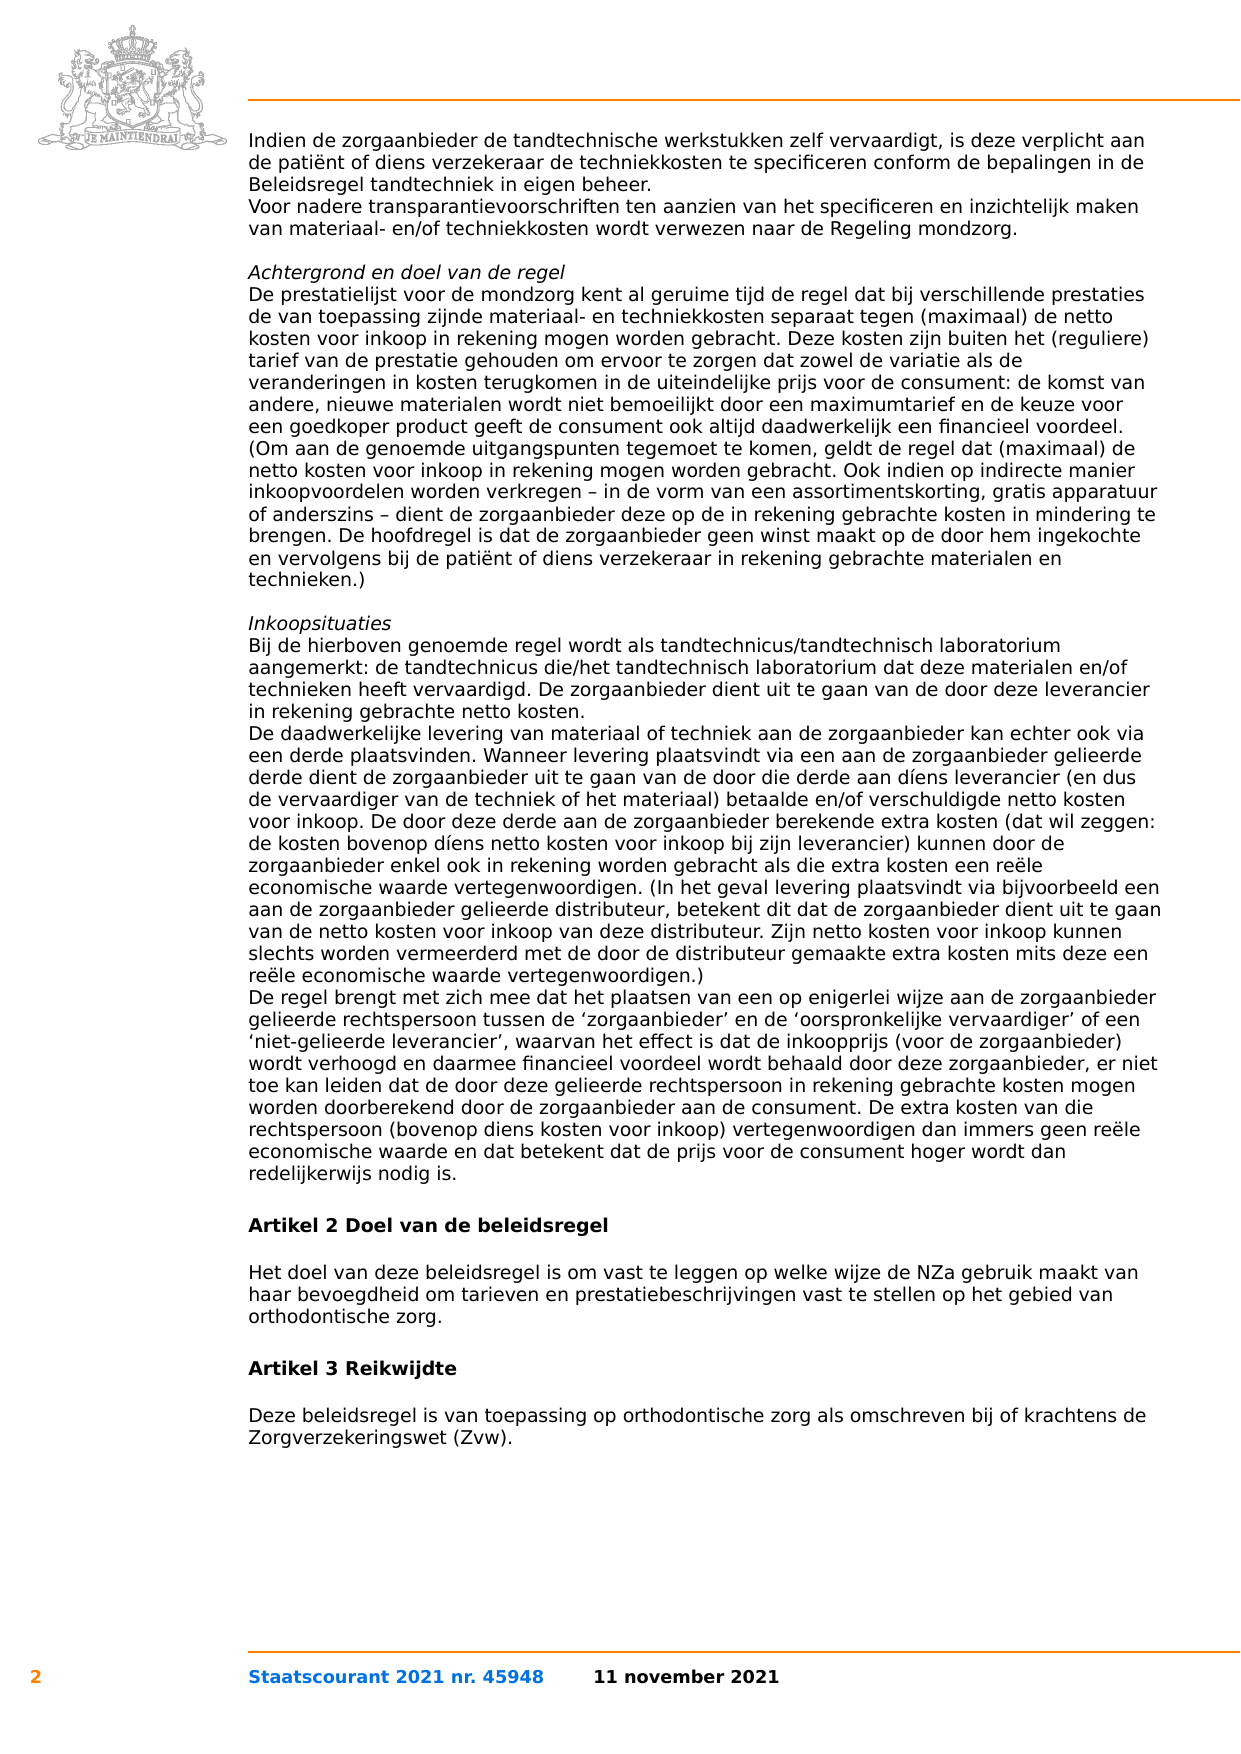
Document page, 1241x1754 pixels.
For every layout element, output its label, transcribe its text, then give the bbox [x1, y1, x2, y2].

text De daadwerkelijke levering van materiaal of techniek aan de zorgaanbieder kan echter ook via een derde plaatsvinden. Wanneer levering plaatsvindt via een aan de zorgaanbieder gelieerde derde dient de zorgaanbieder uit te gaan van de door die derde aan díens leverancier (en dus de vervaardiger van de techniek of het materiaal) betaalde en/of verschuldigde netto kosten voor inkoop. De door deze derde aan de zorgaanbieder berekende extra kosten (dat wil zeggen: de kosten bovenop díens netto kosten voor inkoop bij zijn leverancier) kunnen door de zorgaanbieder enkel ook in rekening worden gebracht als die extra kosten een reële economische waarde vertegenwoordigen. (In het geval levering plaatsvindt via bijvoorbeeld een aan de zorgaanbieder gelieerde distributeur, betekent dit dat de zorgaanbieder dient uit te gaan van de netto kosten voor inkoop van deze distributeur. Zijn netto kosten voor inkoop kunnen slechts worden vermeerderd met de door de distributeur gemaakte extra kosten mits deze een reële economische waarde vertegenwoordigen.) [248, 723, 1163, 987]
text Deze beleidsregel is van toepassing op orthodontische zorg als omschreven bij of krachtens de Zorgverzekeringswet (Zvw). [248, 1404, 1163, 1448]
text Het doel van deze beleidsregel is om vast te leggen op welke wijze de NZa gebruik maakt van haar bevoegdheid om tarieven en prestatiebeschrijvingen vast te stellen op het gebied van orthodontische zorg. [248, 1262, 1163, 1328]
text De prestatielijst voor de mondzorg kent al geruime tijd de regel dat bij verschillende prestaties de van toepassing zijnde materiaal- en techniekkosten separaat tegen (maximaal) de netto kosten voor inkoop in rekening mogen worden gebracht. Deze kosten zijn buiten het (reguliere) tarief van de prestatie gehouden om ervoor te zorgen dat zowel de variatie als de veranderingen in kosten terugkomen in de uiteindelijke prijs voor de consument: de komst van andere, nieuwe materialen wordt niet bemoeilijkt door een maximumtarief en de keuze voor een goedkoper product geeft de consument ook altijd daadwerkelijk een financieel voordeel. (Om aan de genoemde uitgangspunten tegemoet te komen, geldt de regel dat (maximaal) de netto kosten voor inkoop in rekening mogen worden gebracht. Ook indien op indirecte manier inkoopvoordelen worden verkregen – in de vorm van een assortimentskorting, gratis apparatuur of anderszins – dient de zorgaanbieder deze op de in rekening gebrachte kosten in mindering te brengen. De hoofdregel is dat de zorgaanbieder geen winst maakt op de door hem ingekochte en vervolgens bij de patiënt of diens verzekeraar in rekening gebrachte materialen en technieken.) [248, 284, 1163, 591]
subtitle Inkoopsituaties [248, 613, 1163, 635]
subtitle Artikel 2 Doel van de beleidsregel [248, 1215, 1163, 1237]
text De regel brengt met zich mee dat het plaatsen van een op enigerlei wijze aan de zorgaanbieder gelieerde rechtspersoon tussen de ‘zorgaanbieder’ en de ‘oorspronkelijke vervaardiger’ of een ‘niet-gelieerde leverancier’, waarvan het effect is dat de inkoopprijs (voor de zorgaanbieder) wordt verhoogd en daarmee financieel voordeel wordt behaald door deze zorgaanbieder, er niet toe kan leiden dat de door deze gelieerde rechtspersoon in rekening gebrachte kosten mogen worden doorberekend door de zorgaanbieder aan de consument. De extra kosten van die rechtspersoon (bovenop diens kosten voor inkoop) vertegenwoordigen dan immers geen reële economische waarde en dat betekent dat de prijs voor de consument hoger wordt dan redelijkerwijs nodig is. [248, 987, 1163, 1185]
text Bij de hierboven genoemde regel wordt als tandtechnicus/tandtechnisch laboratorium aangemerkt: de tandtechnicus die/het tandtechnisch laboratorium dat deze materialen en/of technieken heeft vervaardigd. De zorgaanbieder dient uit te gaan van de door deze leverancier in rekening gebrachte netto kosten. [248, 635, 1163, 723]
subtitle Achtergrond en doel van de regel [248, 262, 1163, 284]
text Voor nadere transparantievoorschriften ten aanzien van het specificeren en inzichtelijk maken van materiaal- en/of techniekkosten wordt verwezen naar de Regeling mondzorg. [248, 196, 1163, 240]
text Indien de zorgaanbieder de tandtechnische werkstukken zelf vervaardigt, is deze verplicht aan de patiënt of diens verzekeraar de techniekkosten te specificeren conform de bepalingen in de Beleidsregel tandtechniek in eigen beheer. [248, 130, 1163, 196]
picture [38, 25, 227, 150]
subtitle Artikel 3 Reikwijdte [248, 1358, 1163, 1379]
